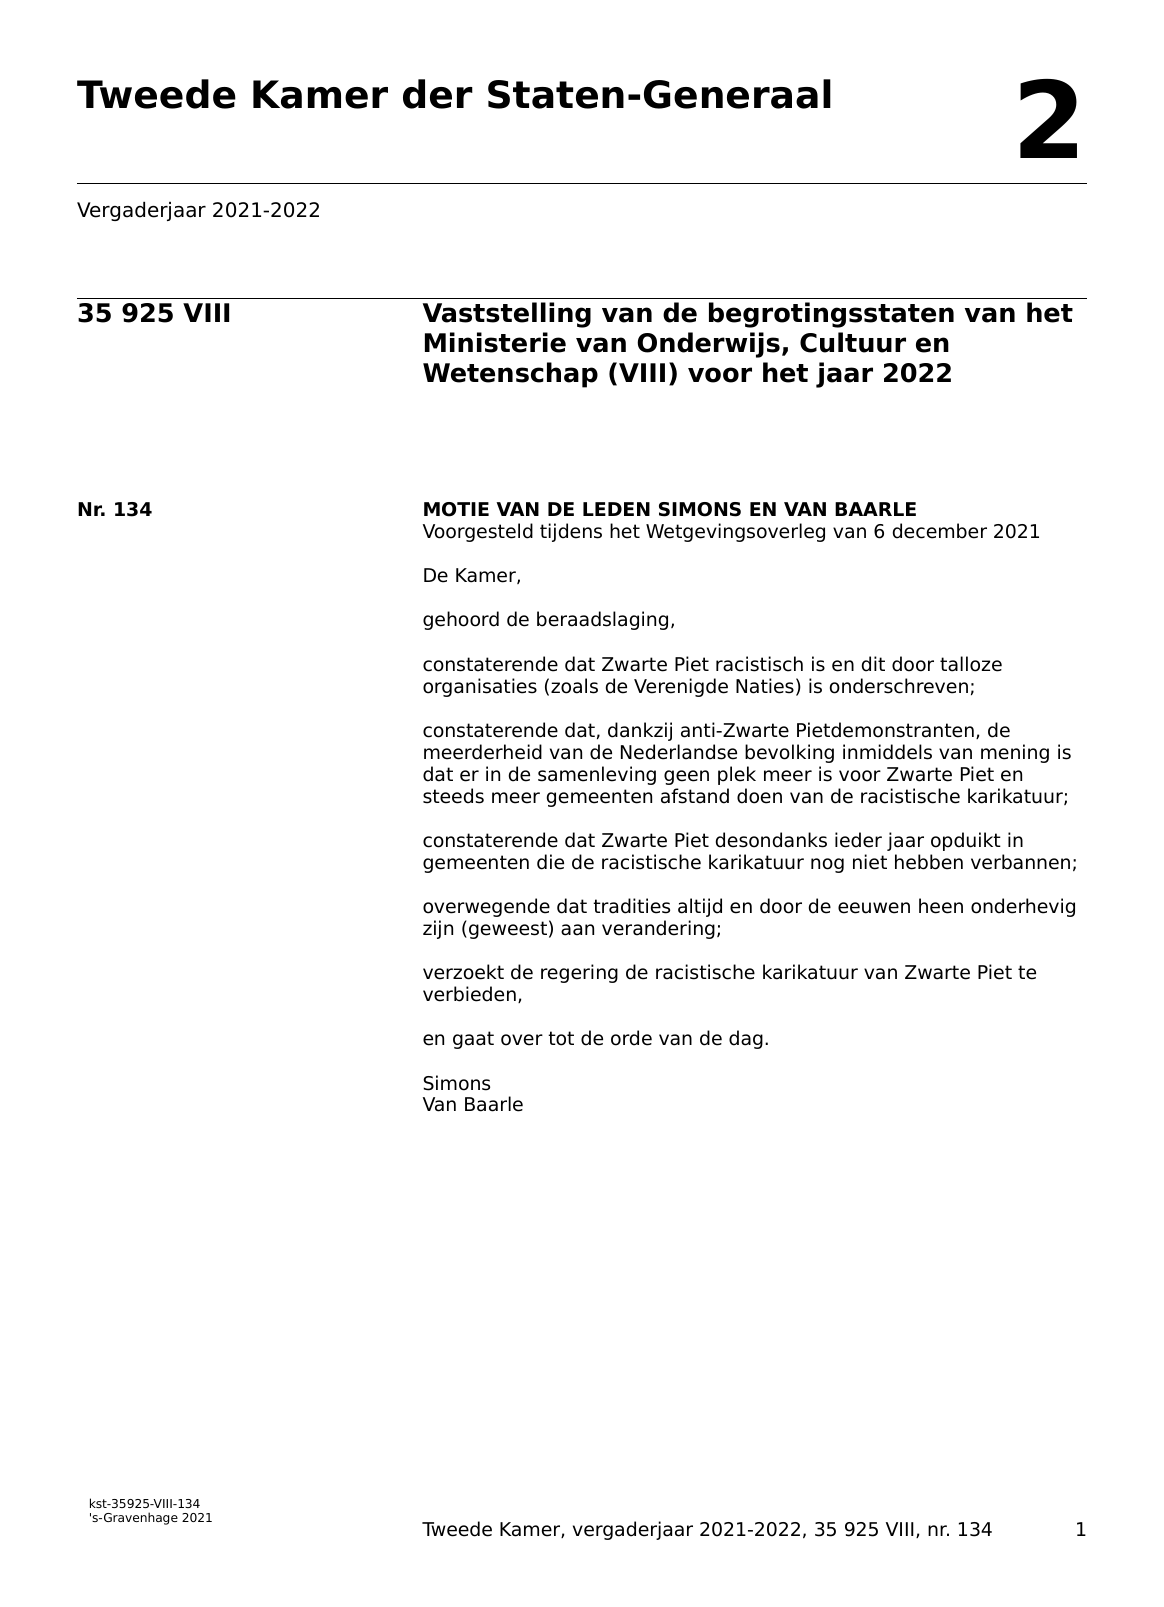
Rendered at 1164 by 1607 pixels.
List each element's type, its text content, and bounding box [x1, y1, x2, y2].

text De Kamer, [422, 565, 1087, 587]
text constaterende dat Zwarte Piet racistisch is en dit door talloze organisaties (zoals de Verenigde Naties) is onderschreven; [422, 653, 1087, 697]
text kst-35925-VIII-134 [88, 1497, 323, 1511]
text Simons [422, 1072, 1087, 1094]
text overwegende dat tradities altijd en door de eeuwen heen onderhevig zijn (geweest) aan verandering; [422, 896, 1087, 940]
text en gaat over tot de orde van de dag. [422, 1028, 1087, 1050]
text Voorgesteld tijdens het Wetgevingsoverleg van 6 december 2021 [422, 521, 1087, 543]
table_header Tweede Kamer der Staten-Generaal [77, 59, 886, 183]
subtitle Nr. 134 MOTIE VAN DE LEDEN SIMONS EN VAN BAARLE [77, 499, 1087, 521]
subtitle 35 925 VIII Vaststelling van de begrotingsstaten van het Ministerie van Onderwijs, Cultuur en Wetenschap (VIII) voor het jaar 2022 [77, 299, 1087, 388]
text verzoekt de regering de racistische karikatuur van Zwarte Piet te verbieden, [422, 962, 1087, 1006]
text Van Baarle [422, 1094, 1087, 1116]
table_cell Vergaderjaar 2021-2022 [77, 184, 1087, 298]
text 's-Gravenhage 2021 [88, 1511, 323, 1525]
text constaterende dat, dankzij anti-Zwarte Pietdemonstranten, de meerderheid van de Nederlandse bevolking inmiddels van mening is dat er in de samenleving geen plek meer is voor Zwarte Piet en steeds meer gemeenten afstand doen van de racistische karikatuur; [422, 720, 1087, 808]
text constaterende dat Zwarte Piet desondanks ieder jaar opduikt in gemeenten die de racistische karikatuur nog niet hebben verbannen; [422, 830, 1087, 874]
table_header 2 [886, 59, 1087, 183]
text gehoord de beraadslaging, [422, 609, 1087, 631]
